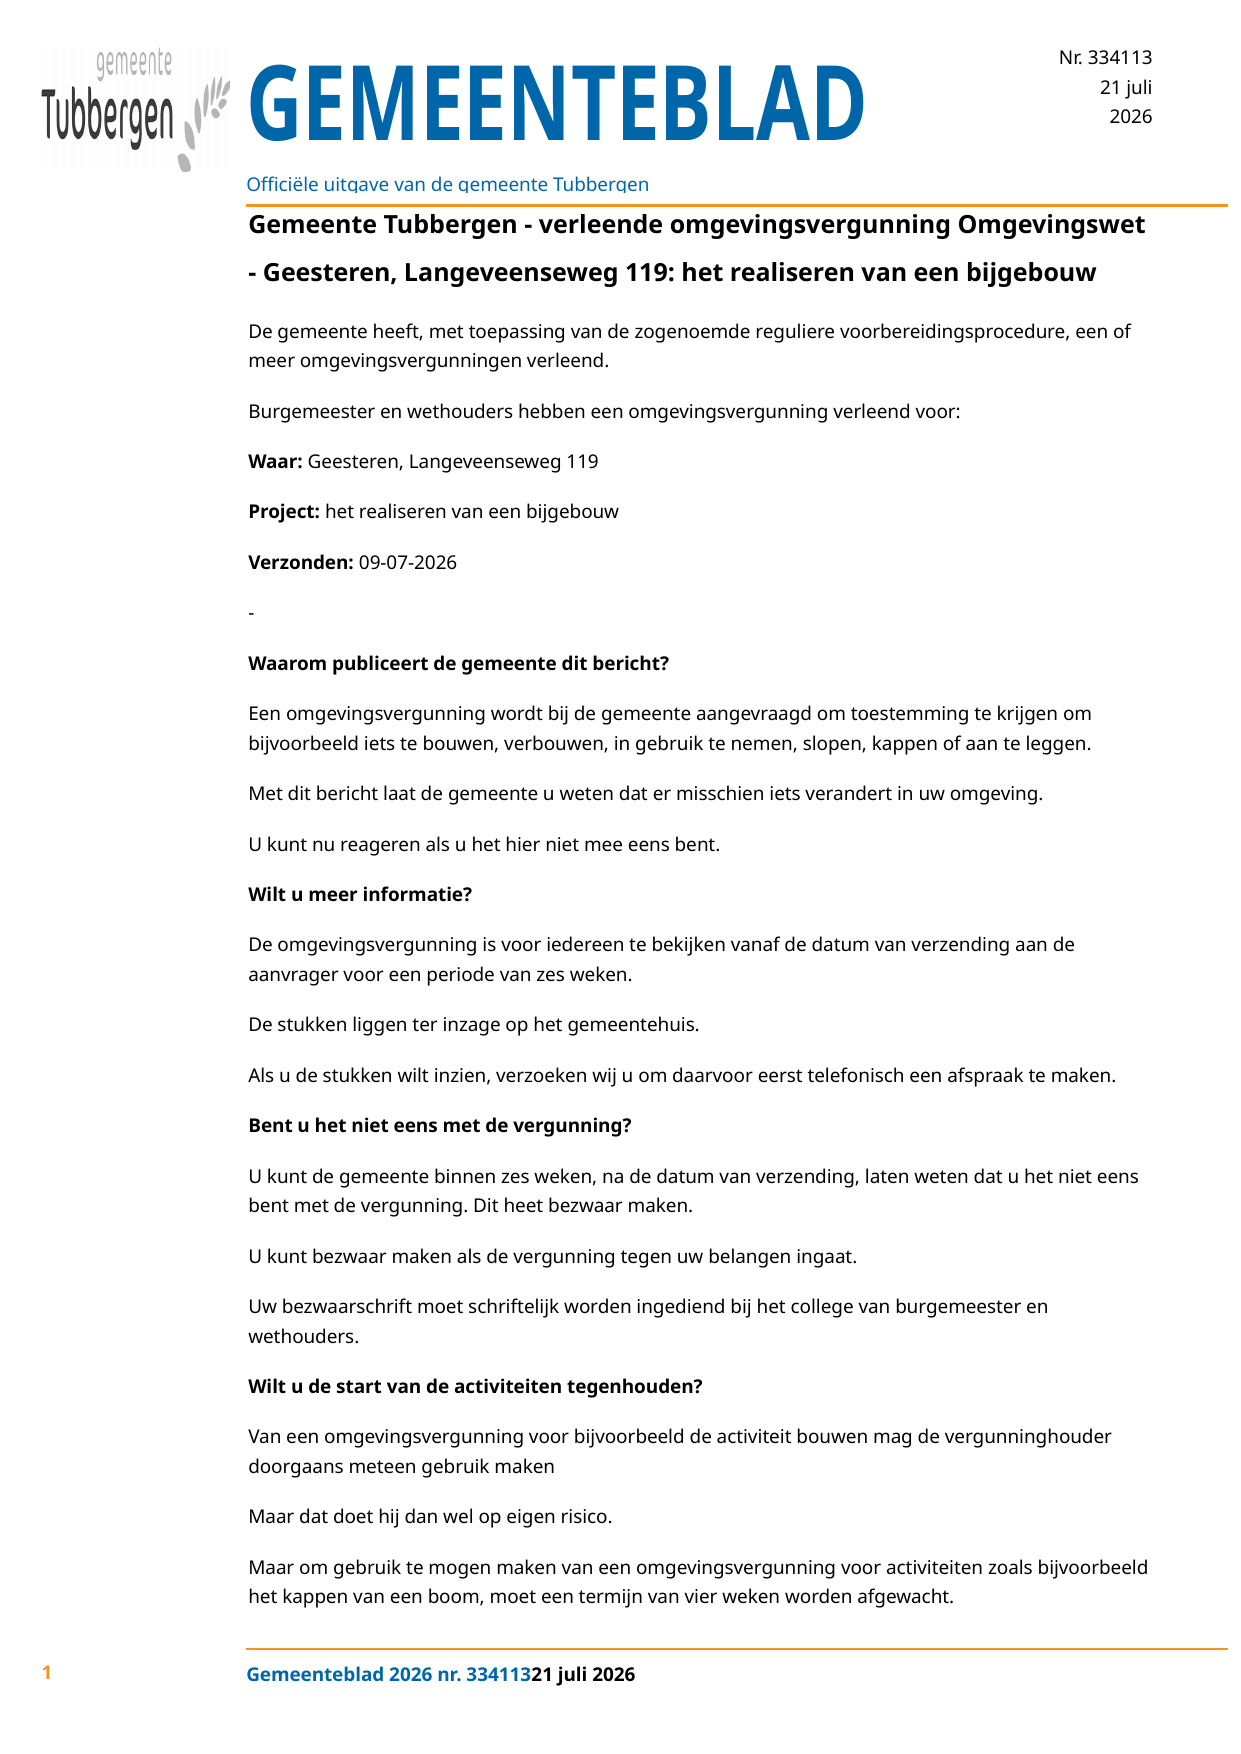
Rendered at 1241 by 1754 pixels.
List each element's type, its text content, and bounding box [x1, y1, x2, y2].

text Project: het realiseren van een bijgebouw [248, 499, 1152, 524]
text Burgemeester en wethouders hebben een omgevingsvergunning verleend voor: [248, 398, 1152, 424]
text Met dit bericht laat de gemeente u weten dat er misschien iets verandert in uw omgeving. [248, 780, 1152, 806]
text Wilt u de start van de activiteiten tegenhouden? [248, 1373, 1152, 1399]
text Waar: Geesteren, Langeveenseweg 119 [248, 448, 1152, 474]
text U kunt nu reageren als u het hier niet mee eens bent. [248, 831, 1152, 857]
text Als u de stukken wilt inzien, verzoeken wij u om daarvoor eerst telefonisch een afspraak te maken. [248, 1062, 1152, 1088]
text Maar om gebruik te mogen maken van een omgevingsvergunning voor activiteiten zoals bijvoorbeeld het kappen van een boom, moet een termijn van vier weken worden afgewacht. [248, 1554, 1152, 1609]
text Wilt u meer informatie? [248, 881, 1152, 907]
text Bent u het niet eens met de vergunning? [248, 1112, 1152, 1138]
text Maar dat doet hij dan wel op eigen risico. [248, 1504, 1152, 1529]
text De omgevingsvergunning is voor iedereen te bekijken vanaf de datum van verzending aan de aanvrager voor een periode van zes weken. [248, 932, 1152, 987]
picture [41, 47, 231, 172]
text - [248, 599, 1152, 625]
text Waarom publiceert de gemeente dit bericht? [248, 650, 1152, 676]
text Verzonden: 09-07-2026 [248, 549, 1152, 575]
text Van een omgevingsvergunning voor bijvoorbeeld de activiteit bouwen mag de vergunninghouder doorgaans meteen gebruik maken [248, 1424, 1152, 1479]
text U kunt bezwaar maken als de vergunning tegen uw belangen ingaat. [248, 1243, 1152, 1269]
text De stukken liggen ter inzage op het gemeentehuis. [248, 1012, 1152, 1037]
text Uw bezwaarschrift moet schriftelijk worden ingediend bij het college van burgemeester en wethouders. [248, 1293, 1152, 1349]
text De gemeente heeft, met toepassing van de zogenoemde reguliere voorbereidingsprocedure, een of meer omgevingsvergunningen verleend. [248, 318, 1152, 373]
text U kunt de gemeente binnen zes weken, na de datum van verzending, laten weten dat u het niet eens bent met de vergunning. Dit heet bezwaar maken. [248, 1163, 1152, 1218]
text Een omgevingsvergunning wordt bij de gemeente aangevraagd om toestemming te krijgen om bijvoorbeeld iets te bouwen, verbouwen, in gebruik te nemen, slopen, kappen of aan te leggen. [248, 700, 1152, 756]
text Gemeente Tubbergen - verleende omgevingsvergunning Omgevingswet - Geesteren, Langeveenseweg 119: het realiseren van een bijgebouw [248, 207, 1152, 288]
